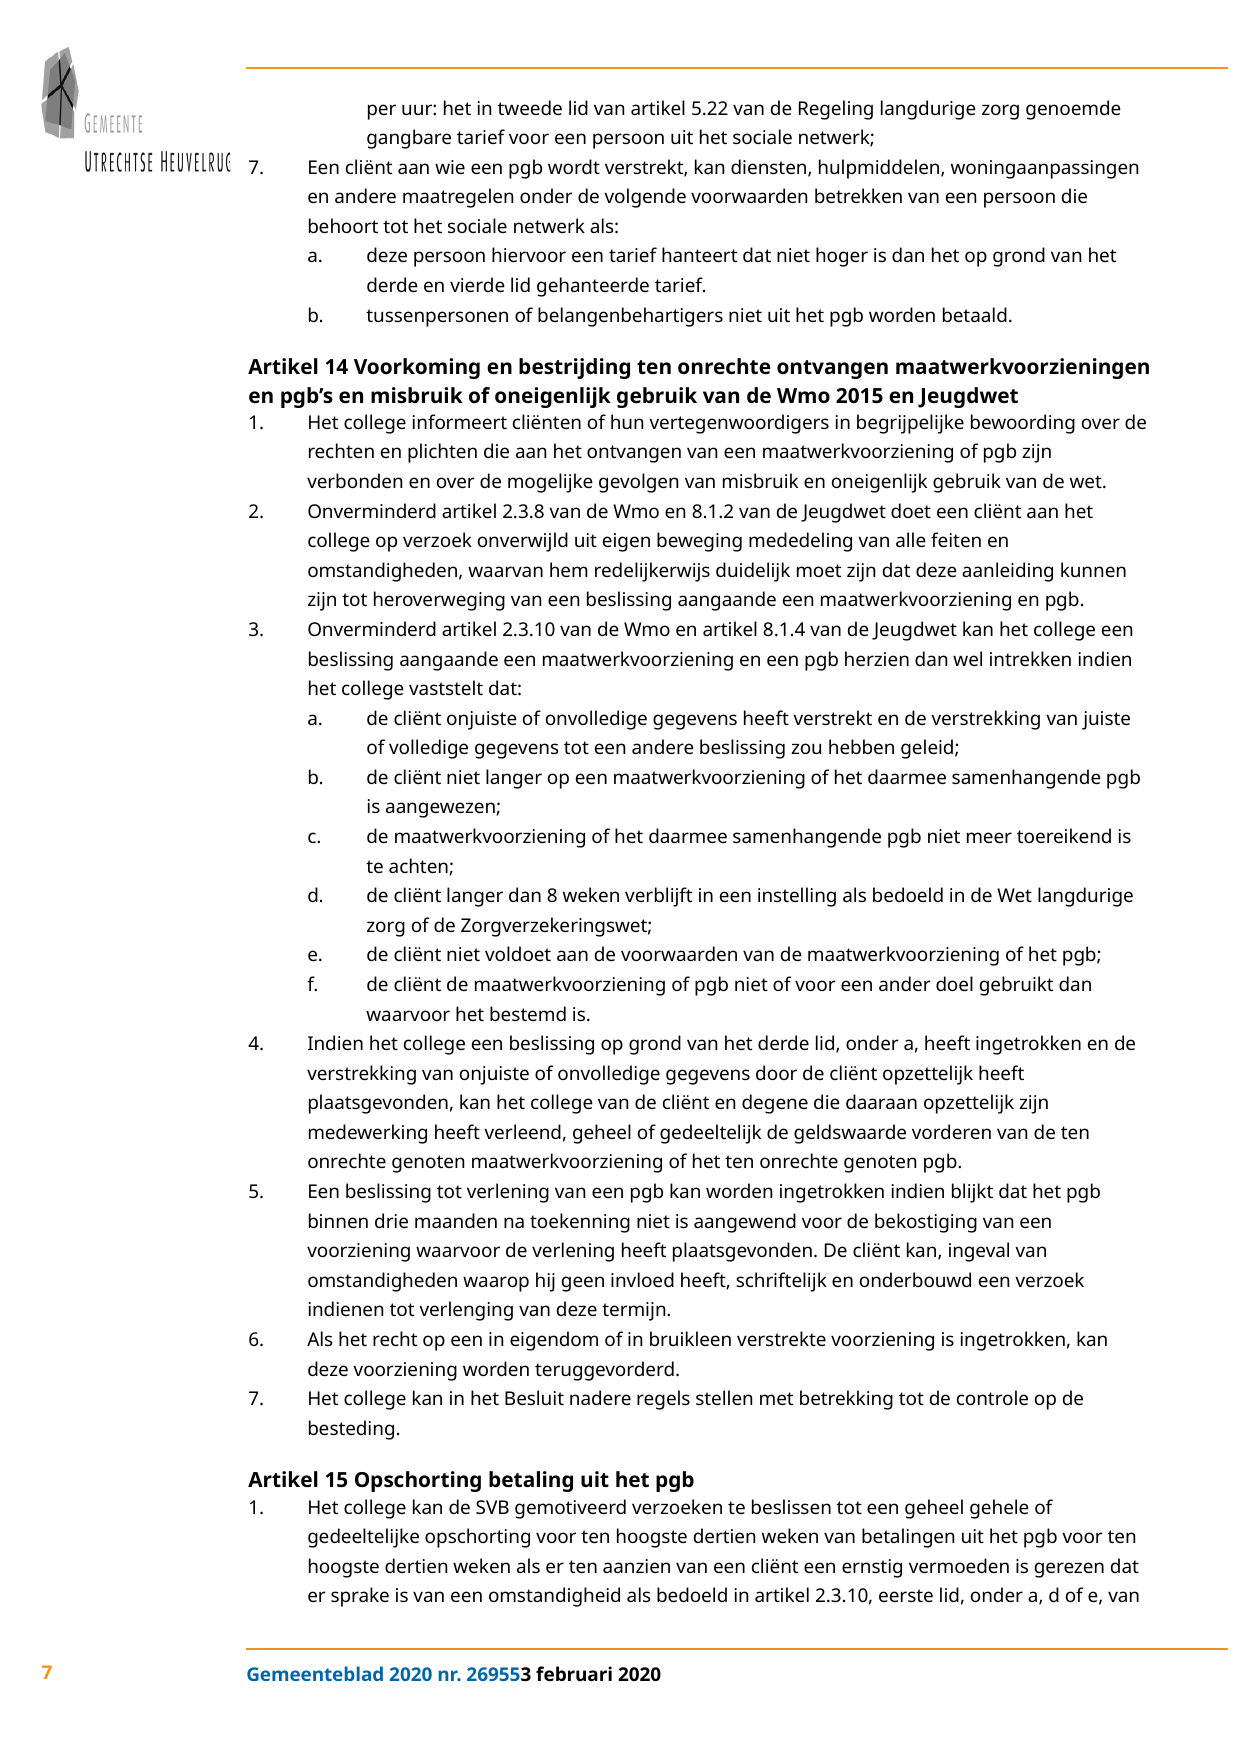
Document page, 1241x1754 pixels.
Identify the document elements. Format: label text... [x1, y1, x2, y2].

list de cliënt niet langer op een maatwerkvoorziening of het daarmee samenhangende pgb is aangewezen; [307, 764, 1152, 819]
list Het college kan in het Besluit nadere regels stellen met betrekking tot de controle op de besteding. [248, 1385, 1152, 1441]
text Artikel 14 Voorkoming en bestrijding ten onrechte ontvangen maatwerkvoorzieningen en pgb’s en misbruik of oneigenlijk gebruik van de Wmo 2015 en Jeugdwet [248, 352, 1152, 409]
list Onverminderd artikel 2.3.10 van de Wmo en artikel 8.1.4 van de Jeugdwet kan het college een beslissing aangaande een maatwerkvoorziening en een pgb herzien dan wel intrekken indien het college vaststelt dat: [248, 616, 1152, 701]
text Artikel 15 Opschorting betaling uit het pgb [248, 1465, 1152, 1494]
list deze persoon hiervoor een tarief hanteert dat niet hoger is dan het op grond van het derde en vierde lid gehanteerde tarief. [307, 243, 1152, 298]
list de cliënt langer dan 8 weken verblijft in een instelling als bedoeld in de Wet langdurige zorg of de Zorgverzekeringswet; [307, 882, 1152, 938]
picture [41, 47, 231, 172]
list Onverminderd artikel 2.3.8 van de Wmo en 8.1.2 van de Jeugdwet doet een cliënt aan het college op verzoek onverwijld uit eigen beweging mededeling van alle feiten en omstandigheden, waarvan hem redelijkerwijs duidelijk moet zijn dat deze aanleiding kunnen zijn tot heroverweging van een beslissing aangaande een maatwerkvoorziening en pgb. [248, 498, 1152, 612]
list Indien het college een beslissing op grond van het derde lid, onder a, heeft ingetrokken en de verstrekking van onjuiste of onvolledige gegevens door de cliënt opzettelijk heeft plaatsgevonden, kan het college van de cliënt en degene die daaraan opzettelijk zijn medewerking heeft verleend, geheel of gedeeltelijk de geldswaarde vorderen van de ten onrechte genoten maatwerkvoorziening of het ten onrechte genoten pgb. [248, 1030, 1152, 1174]
list per uur: het in tweede lid van artikel 5.22 van de Regeling langdurige zorg genoemde gangbare tarief voor een persoon uit het sociale netwerk; [307, 95, 1152, 150]
list Het college kan de SVB gemotiveerd verzoeken te beslissen tot een geheel gehele of gedeeltelijke opschorting voor ten hoogste dertien weken van betalingen uit het pgb voor ten hoogste dertien weken als er ten aanzien van een cliënt een ernstig vermoeden is gerezen dat er sprake is van een omstandigheid als bedoeld in artikel 2.3.10, eerste lid, onder a, d of e, van [248, 1494, 1152, 1608]
list Een cliënt aan wie een pgb wordt verstrekt, kan diensten, hulpmiddelen, woningaanpassingen en andere maatregelen onder de volgende voorwaarden betrekken van een persoon die behoort tot het sociale netwerk als: [248, 154, 1152, 239]
list de cliënt onjuiste of onvolledige gegevens heeft verstrekt en de verstrekking van juiste of volledige gegevens tot een andere beslissing zou hebben geleid; [307, 705, 1152, 760]
list Het college informeert cliënten of hun vertegenwoordigers in begrijpelijke bewoording over de rechten en plichten die aan het ontvangen van een maatwerkvoorziening of pgb zijn verbonden en over de mogelijke gevolgen van misbruik en oneigenlijk gebruik van de wet. [248, 409, 1152, 494]
list de maatwerkvoorziening of het daarmee samenhangende pgb niet meer toereikend is te achten; [307, 823, 1152, 879]
list de cliënt niet voldoet aan de voorwaarden van de maatwerkvoorziening of het pgb; [307, 942, 1152, 967]
list de cliënt de maatwerkvoorziening of pgb niet of voor een ander doel gebruikt dan waarvoor het bestemd is. [307, 971, 1152, 1027]
list Als het recht op een in eigendom of in bruikleen verstrekte voorziening is ingetrokken, kan deze voorziening worden teruggevorderd. [248, 1326, 1152, 1382]
list Een beslissing tot verlening van een pgb kan worden ingetrokken indien blijkt dat het pgb binnen drie maanden na toekenning niet is aangewend voor de bekostiging van een voorziening waarvoor de verlening heeft plaatsgevonden. De cliënt kan, ingeval van omstandigheden waarop hij geen invloed heeft, schriftelijk en onderbouwd een verzoek indienen tot verlenging van deze termijn. [248, 1178, 1152, 1322]
list tussenpersonen of belangenbehartigers niet uit het pgb worden betaald. [307, 302, 1152, 328]
